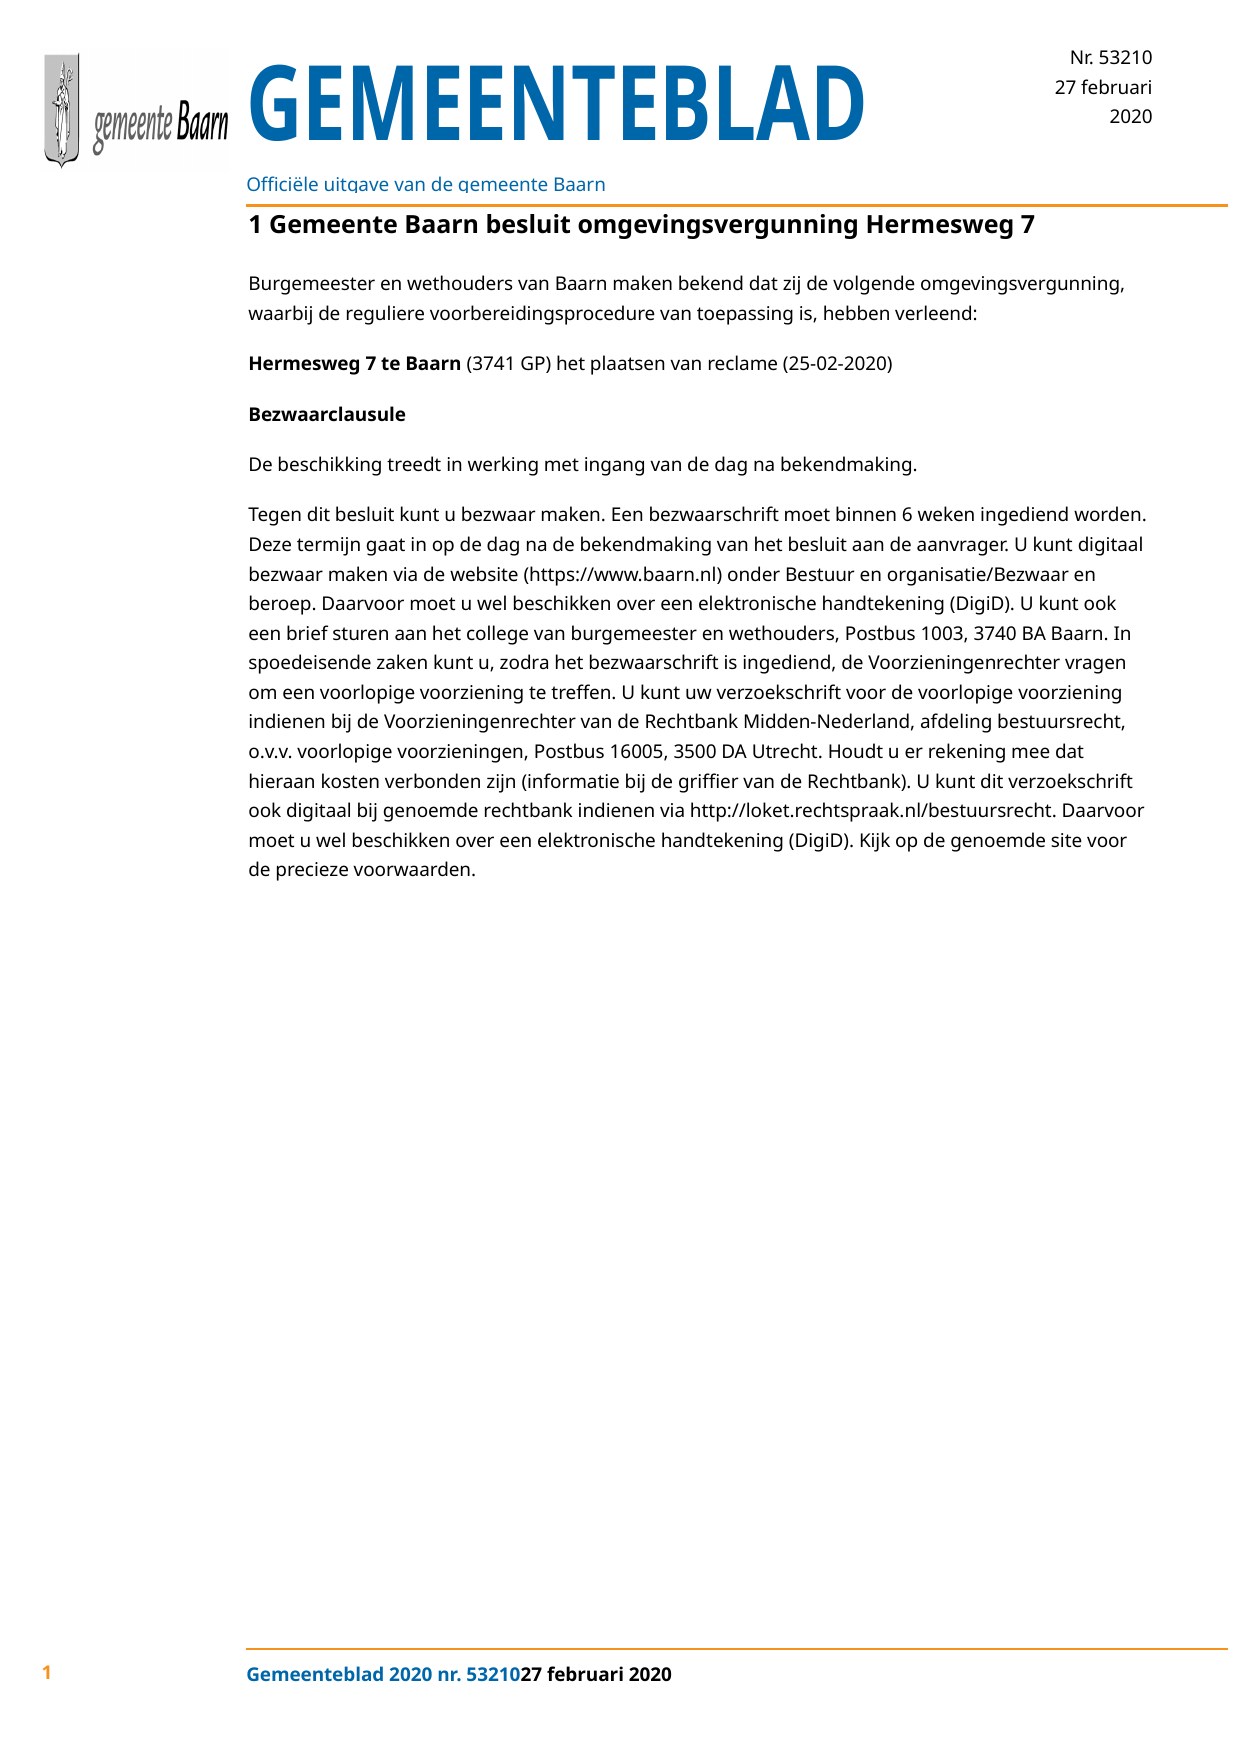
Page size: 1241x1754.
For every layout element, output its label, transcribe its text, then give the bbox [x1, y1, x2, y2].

text 1 Gemeente Baarn besluit omgevingsvergunning Hermesweg 7 [248, 207, 1152, 241]
text Bezwaarclausule [248, 401, 1152, 426]
text De beschikking treedt in werking met ingang van de dag na bekendmaking. [248, 451, 1152, 477]
picture [41, 47, 231, 172]
text Burgemeester en wethouders van Baarn maken bekend dat zij de volgende omgevingsvergunning, waarbij de reguliere voorbereidingsprocedure van toepassing is, hebben verleend: [248, 270, 1152, 326]
text Tegen dit besluit kunt u bezwaar maken. Een bezwaarschrift moet binnen 6 weken ingediend worden. Deze termijn gaat in op de dag na de bekendmaking van het besluit aan de aanvrager. U kunt digitaal bezwaar maken via de website (https://www.baarn.nl) onder Bestuur en organisatie/Bezwaar en beroep. Daarvoor moet u wel beschikken over een elektronische handtekening (DigiD). U kunt ook een brief sturen aan het college van burgemeester en wethouders, Postbus 1003, 3740 BA Baarn. In spoedeisende zaken kunt u, zodra het bezwaarschrift is ingediend, de Voorzieningenrechter vragen om een voorlopige voorziening te treffen. U kunt uw verzoekschrift voor de voorlopige voorziening indienen bij de Voorzieningenrechter van de Rechtbank Midden-Nederland, afdeling bestuursrecht, o.v.v. voorlopige voorzieningen, Postbus 16005, 3500 DA Utrecht. Houdt u er rekening mee dat hieraan kosten verbonden zijn (informatie bij de griffier van de Rechtbank). U kunt dit verzoekschrift ook digitaal bij genoemde rechtbank indienen via http://loket.rechtspraak.nl/bestuursrecht. Daarvoor moet u wel beschikken over een elektronische handtekening (DigiD). Kijk op de genoemde site voor de precieze voorwaarden. [248, 502, 1152, 882]
text Hermesweg 7 te Baarn (3741 GP) het plaatsen van reclame (25-02-2020) [248, 350, 1152, 376]
